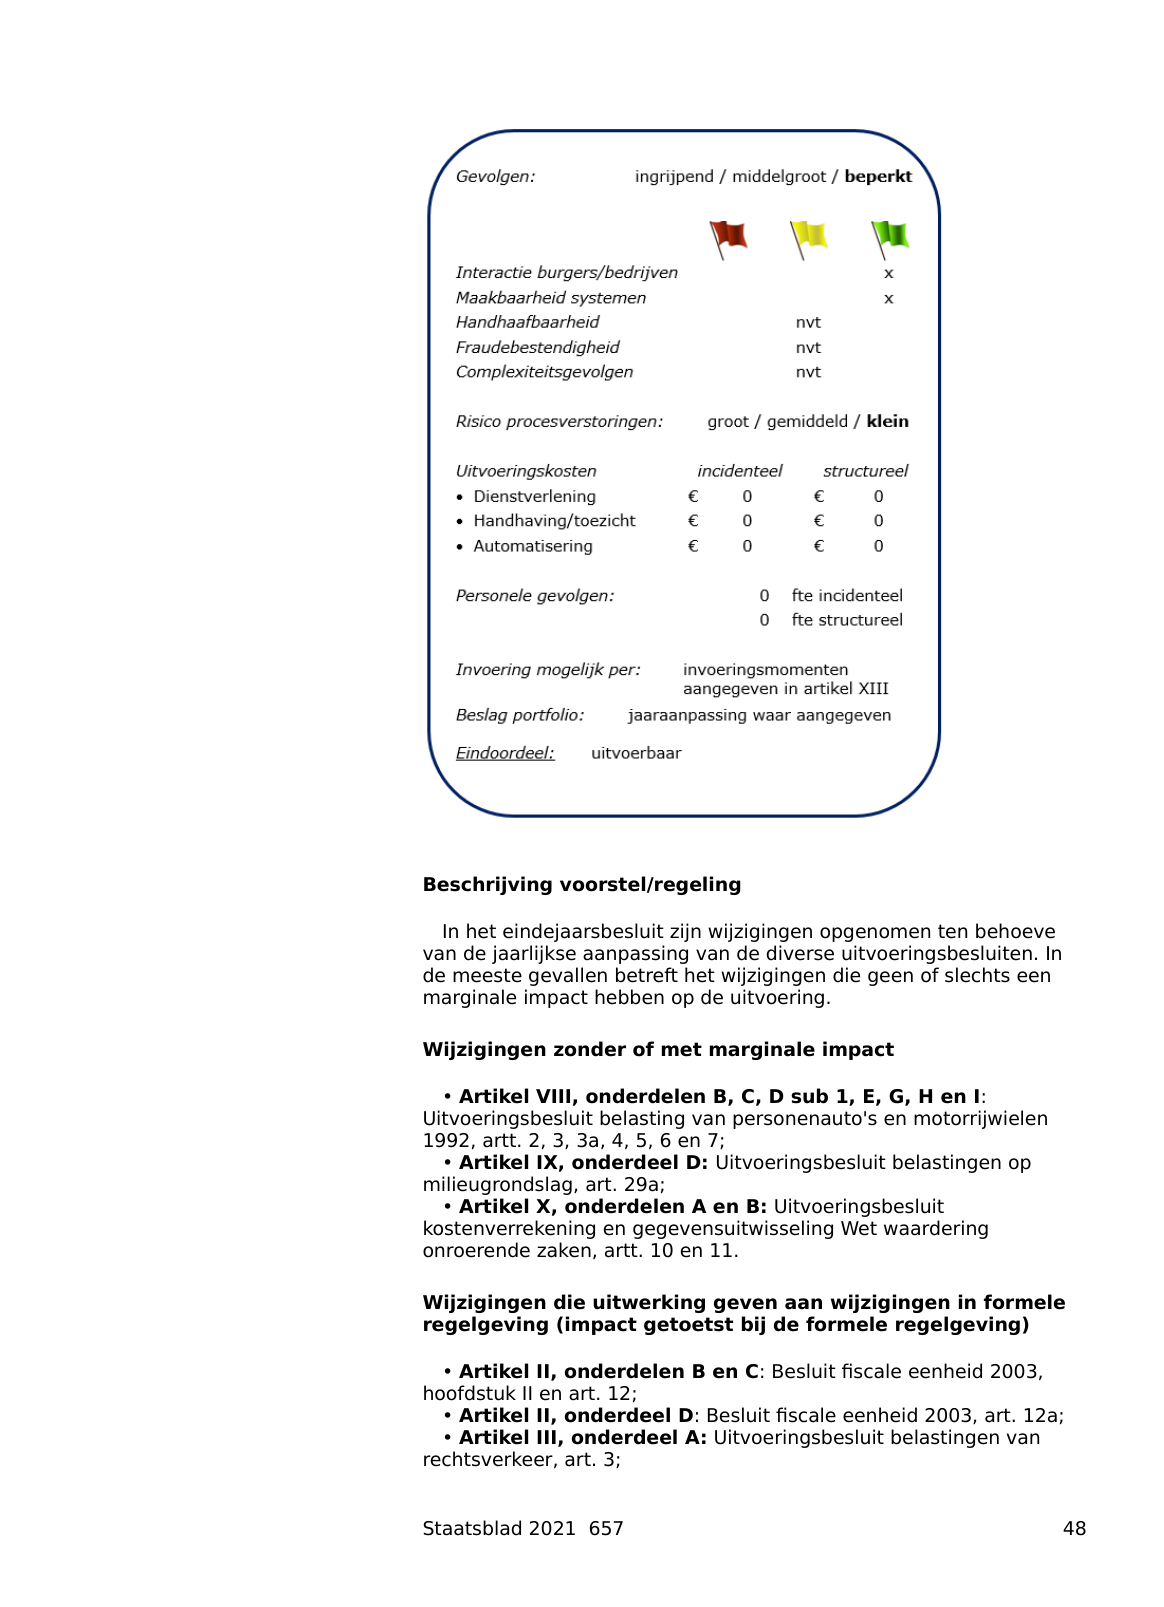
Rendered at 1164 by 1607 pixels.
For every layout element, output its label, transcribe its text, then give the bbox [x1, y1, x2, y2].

text • Artikel II, onderdeel D: Besluit fiscale eenheid 2003, art. 12a; [422, 1405, 1087, 1427]
subtitle Beschrijving voorstel/regeling [422, 874, 1087, 896]
text • Artikel IX, onderdeel D: Uitvoeringsbesluit belastingen op milieugrondslag, art. 29a; [422, 1152, 1087, 1196]
text • Artikel II, onderdelen B en C: Besluit fiscale eenheid 2003, hoofdstuk II en art. 12; [422, 1361, 1087, 1405]
subtitle Wijzigingen die uitwerking geven aan wijzigingen in formele regelgeving (impact getoetst bij de formele regelgeving) [422, 1292, 1087, 1336]
picture [422, 125, 948, 823]
text • Artikel X, onderdelen A en B: Uitvoeringsbesluit kostenverrekening en gegevensuitwisseling Wet waardering onroerende zaken, artt. 10 en 11. [422, 1196, 1087, 1262]
text • Artikel III, onderdeel A: Uitvoeringsbesluit belastingen van rechtsverkeer, art. 3; [422, 1427, 1087, 1471]
subtitle Wijzigingen zonder of met marginale impact [422, 1039, 1087, 1061]
text • Artikel VIII, onderdelen B, C, D sub 1, E, G, H en I: Uitvoeringsbesluit belasting van personenauto's en motorrijwielen 1992, artt. 2, 3, 3a, 4, 5, 6 en 7; [422, 1086, 1087, 1152]
text In het eindejaarsbesluit zijn wijzigingen opgenomen ten behoeve van de jaarlijkse aanpassing van de diverse uitvoeringsbesluiten. In de meeste gevallen betreft het wijzigingen die geen of slechts een marginale impact hebben op de uitvoering. [422, 921, 1087, 1009]
